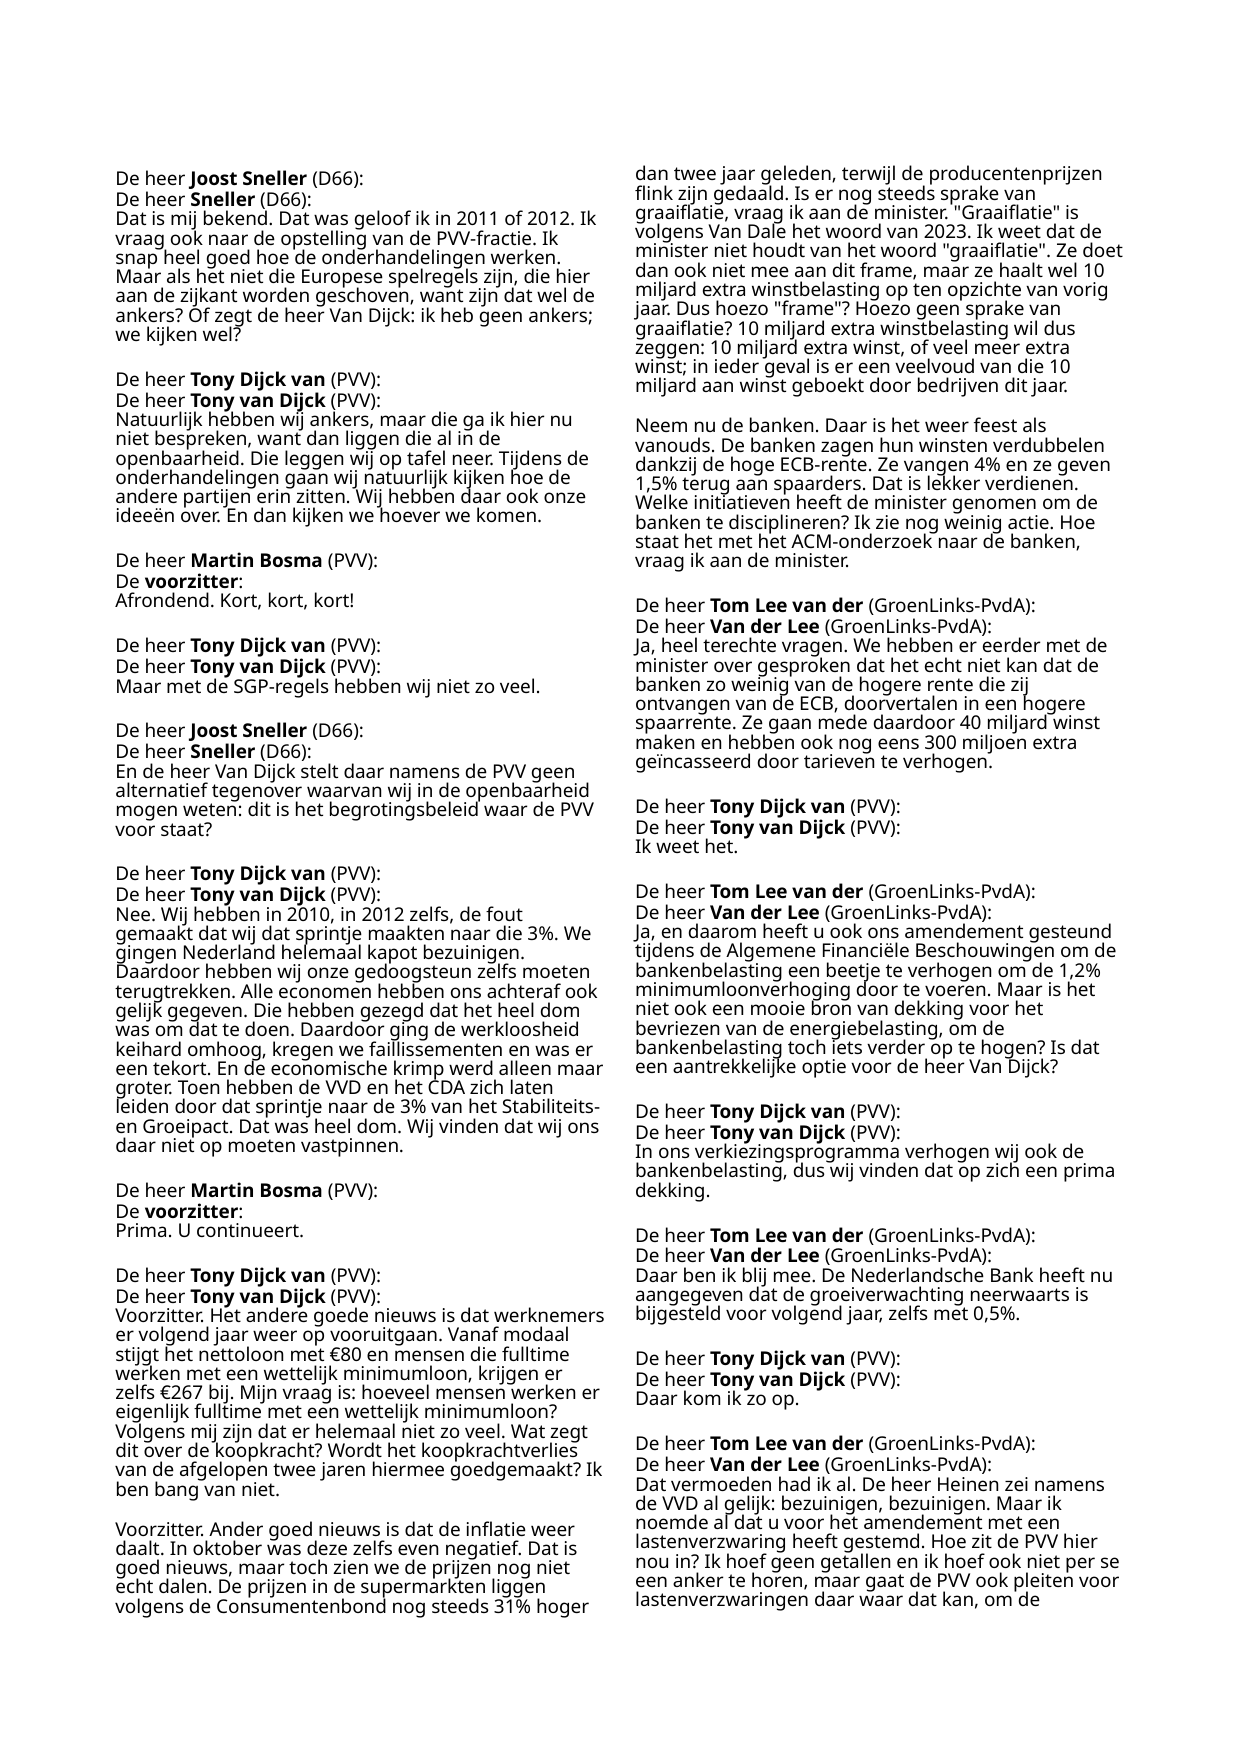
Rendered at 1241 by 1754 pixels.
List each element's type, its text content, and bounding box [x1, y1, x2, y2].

text De heer Van der Lee (GroenLinks-PvdA): [635, 618, 1125, 637]
text De heer Martin Bosma (PVV): [115, 547, 605, 573]
text In ons verkiezingsprogramma verhogen wij ook de bankenbelasting, dus wij vinden dat op zich een prima dekking. [635, 1143, 1125, 1201]
text De heer Tony Dijck van (PVV): [635, 1345, 1125, 1371]
text De heer Tony van Dijck (PVV): [635, 1371, 1125, 1390]
text Daar ben ik blij mee. De Nederlandsche Bank heeft nu aangegeven dat de groeiverwachting neerwaarts is bijgesteld voor volgend jaar, zelfs met 0,5%. [635, 1267, 1125, 1324]
text De heer Tom Lee van der (GroenLinks-PvdA): [635, 592, 1125, 618]
text De heer Van der Lee (GroenLinks-PvdA): [635, 1247, 1125, 1267]
text Maar met de SGP-regels hebben wij niet zo veel. [115, 678, 605, 697]
text De heer Tom Lee van der (GroenLinks-PvdA): [635, 1222, 1125, 1247]
text De heer Tony van Dijck (PVV): [115, 658, 605, 678]
text De heer Tony van Dijck (PVV): [115, 1288, 605, 1307]
text De heer Tony Dijck van (PVV): [115, 633, 605, 658]
text De heer Tom Lee van der (GroenLinks-PvdA): [635, 878, 1125, 904]
text Dat vermoeden had ik al. De heer Heinen zei namens de VVD al gelijk: bezuinigen, bezuinigen. Maar ik noemde al dat u voor het amendement met een lastenverzwaring heeft gestemd. Hoe zit de PVV hier nou in? Ik hoef geen getallen en ik hoef ook niet per se een anker te horen, maar gaat de PVV ook pleiten voor lastenverzwaringen daar waar dat kan, om de [635, 1476, 1125, 1610]
text Ik weet het. [635, 838, 1125, 857]
text De heer Martin Bosma (PVV): [115, 1177, 605, 1203]
text En de heer Van Dijck stelt daar namens de PVV geen alternatief tegenover waarvan wij in de openbaarheid mogen weten: dit is het begrotingsbeleid waar de PVV voor staat? [115, 763, 605, 840]
text De heer Joost Sneller (D66): [115, 718, 605, 743]
text Ja, heel terechte vragen. We hebben er eerder met de minister over gesproken dat het echt niet kan dat de banken zo weinig van de hogere rente die zij ontvangen van de ECB, doorvertalen in een hogere spaarrente. Ze gaan mede daardoor 40 miljard winst maken en hebben ook nog eens 300 miljoen extra geïncasseerd door tarieven te verhogen. [635, 637, 1125, 772]
text De heer Tony Dijck van (PVV): [115, 861, 605, 886]
text De heer Sneller (D66): [115, 191, 605, 210]
text Ja, en daarom heeft u ook ons amendement gesteund tijdens de Algemene Financiële Beschouwingen om de bankenbelasting een beetje te verhogen om de 1,2% minimumloonverhoging door te voeren. Maar is het niet ook een mooie bron van dekking voor het bevriezen van de energiebelasting, om de bankenbelasting toch iets verder op te hogen? Is dat een aantrekkelijke optie voor de heer Van Dijck? [635, 923, 1125, 1077]
text Voorzitter. Ander goed nieuws is dat de inflatie weer daalt. In oktober was deze zelfs even negatief. Dat is goed nieuws, maar toch zien we de prijzen nog niet echt dalen. De prijzen in de supermarkten liggen volgens de Consumentenbond nog steeds 31% hoger [115, 1521, 605, 1617]
text De heer Tony van Dijck (PVV): [635, 1124, 1125, 1143]
text Natuurlijk hebben wij ankers, maar die ga ik hier nu niet bespreken, want dan liggen die al in de openbaarheid. Die leggen wij op tafel neer. Tijdens de onderhandelingen gaan wij natuurlijk kijken hoe de andere partijen erin zitten. Wij hebben daar ook onze ideeën over. En dan kijken we hoever we komen. [115, 411, 605, 527]
text De heer Sneller (D66): [115, 743, 605, 763]
text Nee. Wij hebben in 2010, in 2012 zelfs, de fout gemaakt dat wij dat sprintje maakten naar die 3%. We gingen Nederland helemaal kapot bezuinigen. Daardoor hebben wij onze gedoogsteun zelfs moeten terugtrekken. Alle economen hebben ons achteraf ook gelijk gegeven. Die hebben gezegd dat het heel dom was om dat te doen. Daardoor ging de werkloosheid keihard omhoog, kregen we faillissementen en was er een tekort. En de economische krimp werd alleen maar groter. Toen hebben de VVD en het CDA zich laten leiden door dat sprintje naar de 3% van het Stabiliteits- en Groeipact. Dat was heel dom. Wij vinden dat wij ons daar niet op moeten vastpinnen. [115, 906, 605, 1156]
text Voorzitter. Het andere goede nieuws is dat werknemers er volgend jaar weer op vooruitgaan. Vanaf modaal stijgt het nettoloon met €80 en mensen die fulltime werken met een wettelijk minimumloon, krijgen er zelfs €267 bij. Mijn vraag is: hoeveel mensen werken er eigenlijk fulltime met een wettelijk minimumloon? Volgens mij zijn dat er helemaal niet zo veel. Wat zegt dit over de koopkracht? Wordt het koopkrachtverlies van de afgelopen twee jaren hiermee goedgemaakt? Ik ben bang van niet. [115, 1307, 605, 1500]
text De heer Tony Dijck van (PVV): [115, 1262, 605, 1288]
text De voorzitter: [115, 1203, 605, 1222]
text De heer Joost Sneller (D66): [115, 165, 605, 191]
text De heer Tony van Dijck (PVV): [115, 392, 605, 411]
text De heer Van der Lee (GroenLinks-PvdA): [635, 904, 1125, 923]
text Afrondend. Kort, kort, kort! [115, 592, 605, 612]
text De heer Tony van Dijck (PVV): [635, 819, 1125, 838]
text Dat is mij bekend. Dat was geloof ik in 2011 of 2012. Ik vraag ook naar de opstelling van de PVV-fractie. Ik snap heel goed hoe de onderhandelingen werken. Maar als het niet die Europese spelregels zijn, die hier aan de zijkant worden geschoven, want zijn dat wel de ankers? Of zegt de heer Van Dijck: ik heb geen ankers; we kijken wel? [115, 210, 605, 345]
text Prima. U continueert. [115, 1222, 605, 1241]
text De heer Tony Dijck van (PVV): [635, 1098, 1125, 1124]
text De voorzitter: [115, 573, 605, 592]
text Daar kom ik zo op. [635, 1390, 1125, 1410]
text Neem nu de banken. Daar is het weer feest als vanouds. De banken zagen hun winsten verdubbelen dankzij de hoge ECB-rente. Ze vangen 4% en ze geven 1,5% terug aan spaarders. Dat is lekker verdienen. Welke initiatieven heeft de minister genomen om de banken te disciplineren? Ik zie nog weinig actie. Hoe staat het met het ACM-onderzoek naar de banken, vraag ik aan de minister. [635, 417, 1125, 571]
text De heer Tom Lee van der (GroenLinks-PvdA): [635, 1431, 1125, 1456]
text De heer Tony van Dijck (PVV): [115, 886, 605, 906]
text De heer Tony Dijck van (PVV): [115, 366, 605, 392]
text De heer Van der Lee (GroenLinks-PvdA): [635, 1456, 1125, 1476]
text De heer Tony Dijck van (PVV): [635, 793, 1125, 819]
text dan twee jaar geleden, terwijl de producentenprijzen flink zijn gedaald. Is er nog steeds sprake van graaiflatie, vraag ik aan de minister. "Graaiflatie" is volgens Van Dale het woord van 2023. Ik weet dat de minister niet houdt van het woord "graaiflatie". Ze doet dan ook niet mee aan dit frame, maar ze haalt wel 10 miljard extra winstbelasting op ten opzichte van vorig jaar. Dus hoezo "frame"? Hoezo geen sprake van graaiflatie? 10 miljard extra winstbelasting wil dus zeggen: 10 miljard extra winst, of veel meer extra winst; in ieder geval is er een veelvoud van die 10 miljard aan winst geboekt door bedrijven dit jaar. [635, 165, 1125, 397]
